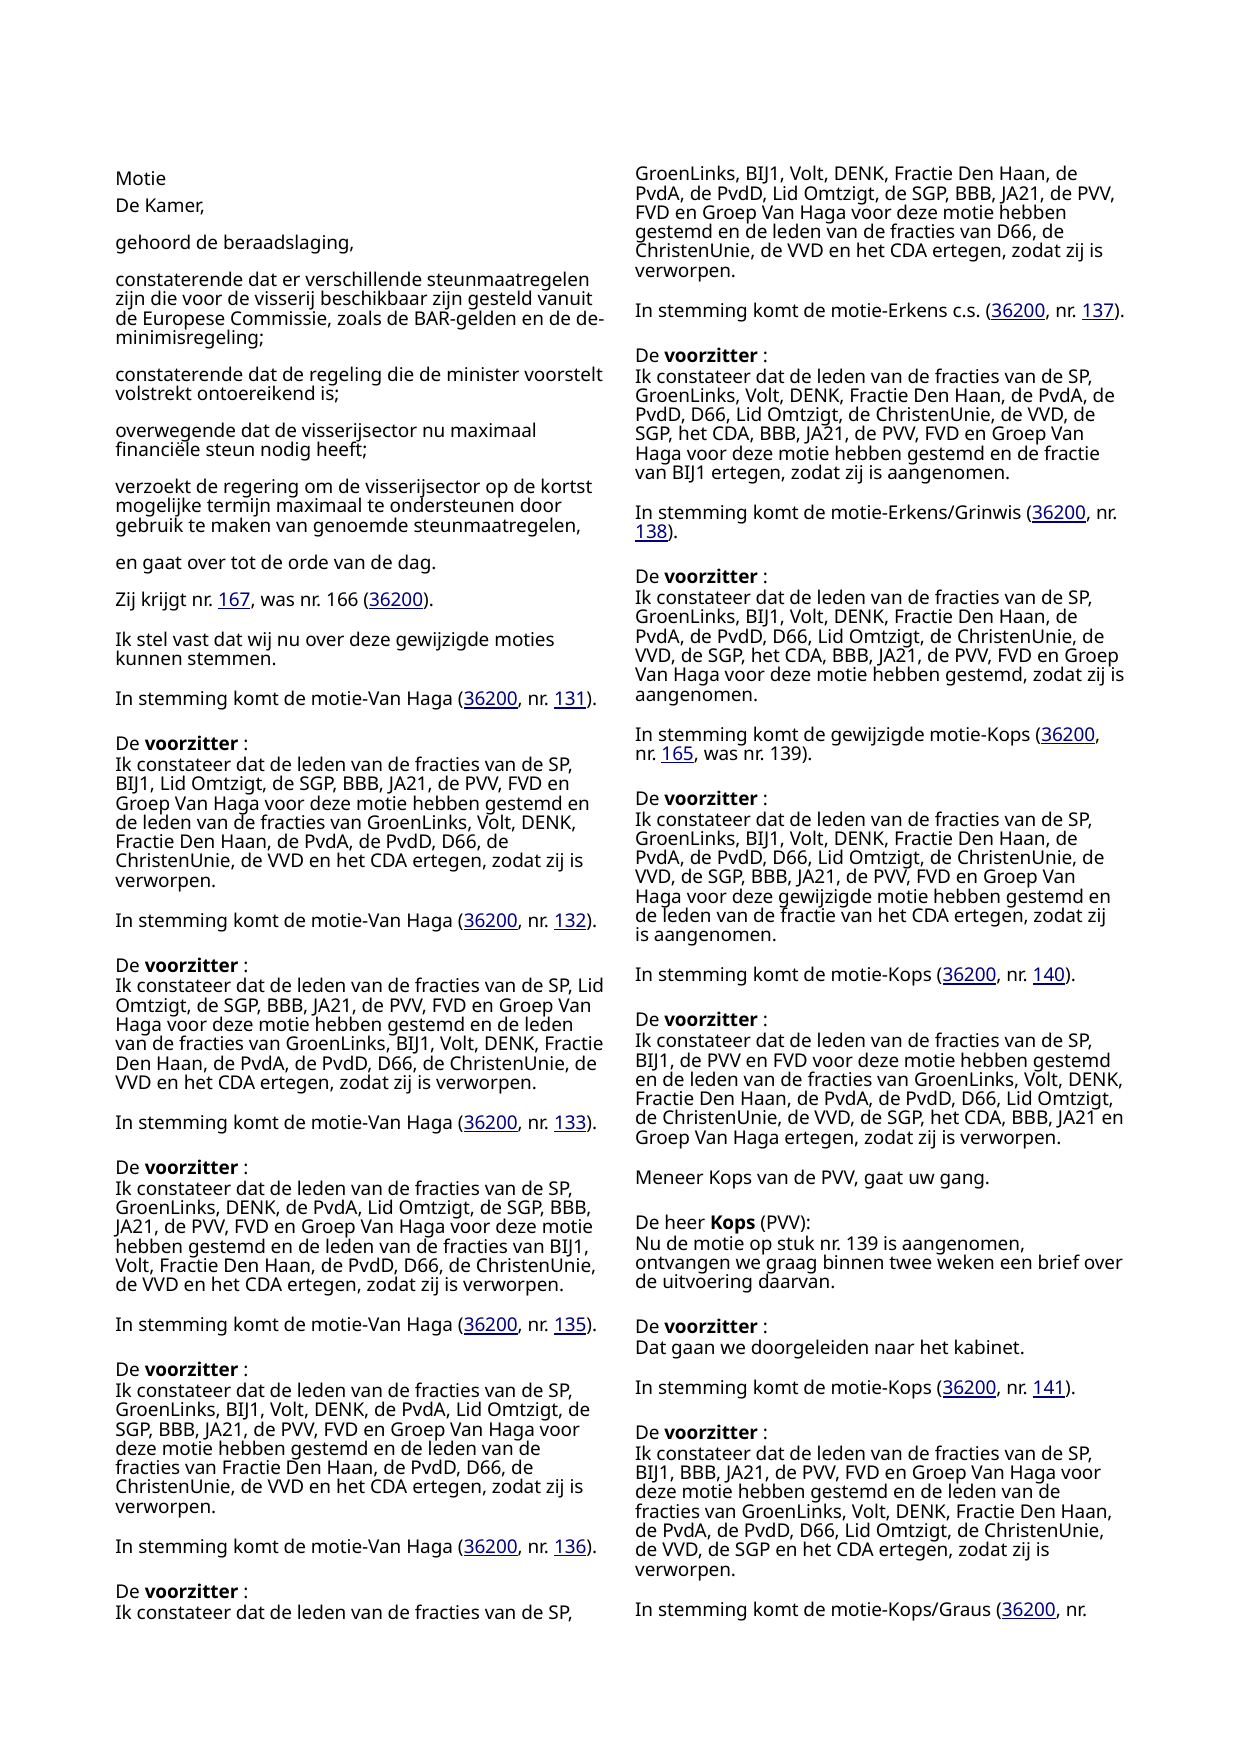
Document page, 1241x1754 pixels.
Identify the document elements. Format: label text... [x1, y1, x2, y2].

text GroenLinks, BIJ1, Volt, DENK, Fractie Den Haan, de PvdA, de PvdD, Lid Omtzigt, de SGP, BBB, JA21, de PVV, FVD en Groep Van Haga voor deze motie hebben gestemd en de leden van de fracties van D66, de ChristenUnie, de VVD en het CDA ertegen, zodat zij is verworpen. [635, 165, 1125, 281]
text Nu de motie op stuk nr. 139 is aangenomen, ontvangen we graag binnen twee weken een brief over de uitvoering daarvan. [635, 1234, 1125, 1292]
text overwegende dat de visserijsector nu maximaal financiële steun nodig heeft; [115, 422, 605, 461]
text Ik constateer dat de leden van de fracties van de SP, [115, 1604, 605, 1623]
text De voorzitter : [115, 1578, 605, 1604]
text De voorzitter : [635, 1419, 1125, 1445]
text In stemming komt de motie-Erkens/Grinwis (36200, nr. 138). [635, 504, 1125, 543]
text Ik constateer dat de leden van de fracties van de SP, BIJ1, de PVV en FVD voor deze motie hebben gestemd en de leden van de fracties van GroenLinks, Volt, DENK, Fractie Den Haan, de PvdA, de PvdD, D66, Lid Omtzigt, de ChristenUnie, de VVD, de SGP, het CDA, BBB, JA21 en Groep Van Haga ertegen, zodat zij is verworpen. [635, 1032, 1125, 1148]
text Ik constateer dat de leden van de fracties van de SP, GroenLinks, BIJ1, Volt, DENK, Fractie Den Haan, de PvdA, de PvdD, D66, Lid Omtzigt, de ChristenUnie, de VVD, de SGP, BBB, JA21, de PVV, FVD en Groep Van Haga voor deze gewijzigde motie hebben gestemd en de leden van de fractie van het CDA ertegen, zodat zij is aangenomen. [635, 811, 1125, 946]
text In stemming komt de motie-Van Haga (36200, nr. 135). [115, 1316, 605, 1336]
text De voorzitter : [115, 730, 605, 756]
text verzoekt de regering om de visserijsector op de kortst mogelijke termijn maximaal te ondersteunen door gebruik te maken van genoemde steunmaatregelen, [115, 478, 605, 536]
text Motie [115, 165, 605, 191]
text Meneer Kops van de PVV, gaat uw gang. [635, 1169, 1125, 1188]
text De voorzitter : [635, 342, 1125, 368]
text In stemming komt de motie-Erkens c.s. (36200, nr. 137). [635, 302, 1125, 321]
text constaterende dat er verschillende steunmaatregelen zijn die voor de visserij beschikbaar zijn gesteld vanuit de Europese Commissie, zoals de BAR-gelden en de de-minimisregeling; [115, 271, 605, 348]
text De Kamer, [115, 197, 605, 216]
text Ik stel vast dat wij nu over deze gewijzigde moties kunnen stemmen. [115, 631, 605, 669]
text De voorzitter : [635, 563, 1125, 589]
text De voorzitter : [115, 952, 605, 977]
text In stemming komt de motie-Van Haga (36200, nr. 133). [115, 1114, 605, 1133]
text In stemming komt de motie-Kops (36200, nr. 141). [635, 1379, 1125, 1398]
text Ik constateer dat de leden van de fracties van de SP, GroenLinks, BIJ1, Volt, DENK, Fractie Den Haan, de PvdA, de PvdD, D66, Lid Omtzigt, de ChristenUnie, de VVD, de SGP, het CDA, BBB, JA21, de PVV, FVD en Groep Van Haga voor deze motie hebben gestemd, zodat zij is aangenomen. [635, 589, 1125, 705]
text In stemming komt de gewijzigde motie-Kops (36200, nr. 165, was nr. 139). [635, 726, 1125, 764]
text constaterende dat de regeling die de minister voorstelt volstrekt ontoereikend is; [115, 366, 605, 404]
text In stemming komt de motie-Kops/Graus (36200, nr. [635, 1601, 1125, 1620]
text Ik constateer dat de leden van de fracties van de SP, GroenLinks, Volt, DENK, Fractie Den Haan, de PvdA, de PvdD, D66, Lid Omtzigt, de ChristenUnie, de VVD, de SGP, het CDA, BBB, JA21, de PVV, FVD en Groep Van Haga voor deze motie hebben gestemd en de fractie van BIJ1 ertegen, zodat zij is aangenomen. [635, 368, 1125, 483]
text Ik constateer dat de leden van de fracties van de SP, Lid Omtzigt, de SGP, BBB, JA21, de PVV, FVD en Groep Van Haga voor deze motie hebben gestemd en de leden van de fracties van GroenLinks, BIJ1, Volt, DENK, Fractie Den Haan, de PvdA, de PvdD, D66, de ChristenUnie, de VVD en het CDA ertegen, zodat zij is verworpen. [115, 977, 605, 1093]
text In stemming komt de motie-Van Haga (36200, nr. 136). [115, 1538, 605, 1557]
text De voorzitter : [635, 785, 1125, 811]
text De voorzitter : [635, 1007, 1125, 1032]
text In stemming komt de motie-Van Haga (36200, nr. 131). [115, 690, 605, 709]
text Ik constateer dat de leden van de fracties van de SP, BIJ1, BBB, JA21, de PVV, FVD en Groep Van Haga voor deze motie hebben gestemd en de leden van de fracties van GroenLinks, Volt, DENK, Fractie Den Haan, de PvdA, de PvdD, D66, Lid Omtzigt, de ChristenUnie, de VVD, de SGP en het CDA ertegen, zodat zij is verworpen. [635, 1445, 1125, 1580]
text In stemming komt de motie-Van Haga (36200, nr. 132). [115, 912, 605, 931]
text Dat gaan we doorgeleiden naar het kabinet. [635, 1339, 1125, 1358]
text De voorzitter : [115, 1356, 605, 1382]
text In stemming komt de motie-Kops (36200, nr. 140). [635, 966, 1125, 986]
text De voorzitter : [635, 1313, 1125, 1339]
text De voorzitter : [115, 1154, 605, 1180]
text Ik constateer dat de leden van de fracties van de SP, GroenLinks, DENK, de PvdA, Lid Omtzigt, de SGP, BBB, JA21, de PVV, FVD en Groep Van Haga voor deze motie hebben gestemd en de leden van de fracties van BIJ1, Volt, Fractie Den Haan, de PvdD, D66, de ChristenUnie, de VVD en het CDA ertegen, zodat zij is verworpen. [115, 1180, 605, 1295]
text en gaat over tot de orde van de dag. [115, 554, 605, 573]
text Zij krijgt nr. 167, was nr. 166 (36200). [115, 591, 605, 610]
text De heer Kops (PVV): [635, 1209, 1125, 1234]
text Ik constateer dat de leden van de fracties van de SP, BIJ1, Lid Omtzigt, de SGP, BBB, JA21, de PVV, FVD en Groep Van Haga voor deze motie hebben gestemd en de leden van de fracties van GroenLinks, Volt, DENK, Fractie Den Haan, de PvdA, de PvdD, D66, de ChristenUnie, de VVD en het CDA ertegen, zodat zij is verworpen. [115, 756, 605, 891]
text Ik constateer dat de leden van de fracties van de SP, GroenLinks, BIJ1, Volt, DENK, de PvdA, Lid Omtzigt, de SGP, BBB, JA21, de PVV, FVD en Groep Van Haga voor deze motie hebben gestemd en de leden van de fracties van Fractie Den Haan, de PvdD, D66, de ChristenUnie, de VVD en het CDA ertegen, zodat zij is verworpen. [115, 1382, 605, 1517]
text gehoord de beraadslaging, [115, 234, 605, 253]
